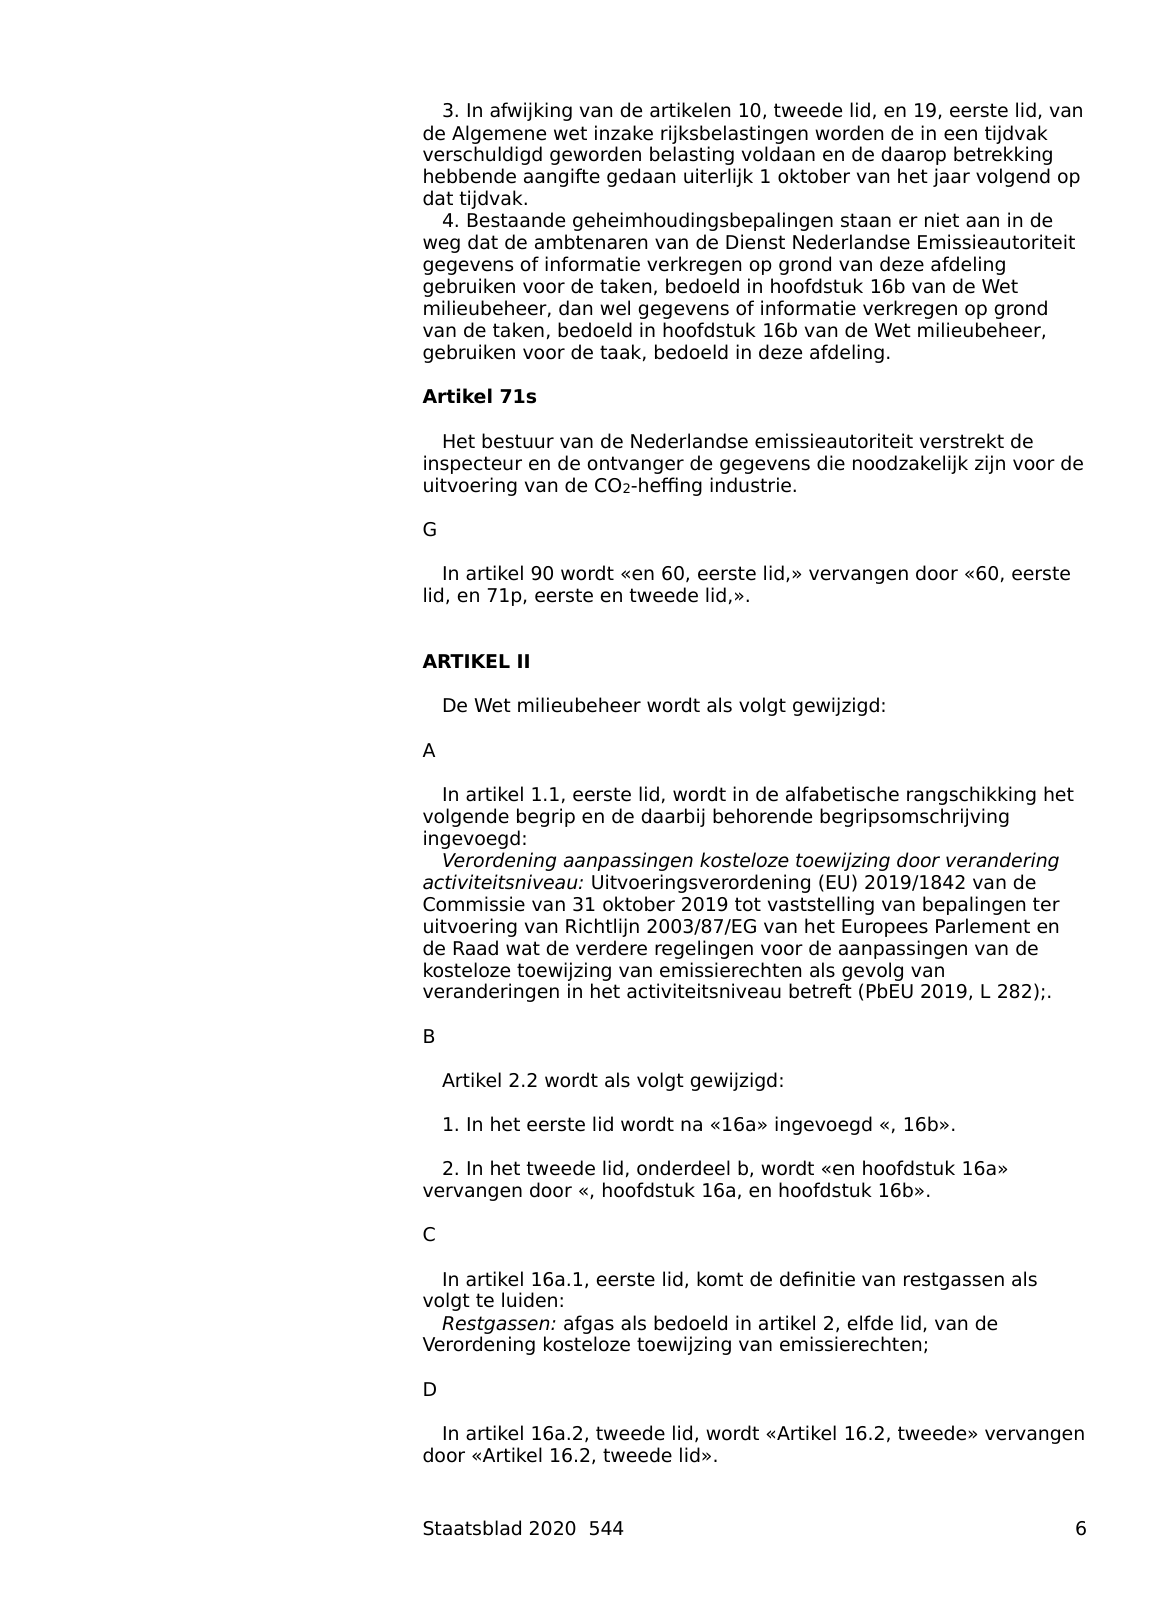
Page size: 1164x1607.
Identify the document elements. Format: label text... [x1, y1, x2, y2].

text A [422, 739, 1087, 761]
text C [422, 1224, 1087, 1246]
text Artikel 2.2 wordt als volgt gewijzigd: [422, 1070, 1087, 1092]
text 2. In het tweede lid, onderdeel b, wordt «en hoofdstuk 16a» vervangen door «, hoofdstuk 16a, en hoofdstuk 16b». [422, 1158, 1087, 1202]
text D [422, 1378, 1087, 1401]
text Restgassen: afgas als bedoeld in artikel 2, elfde lid, van de Verordening kosteloze toewijzing van emissierechten; [422, 1312, 1087, 1356]
subtitle Artikel 71s [422, 386, 1087, 408]
text In artikel 90 wordt «en 60, eerste lid,» vervangen door «60, eerste lid, en 71p, eerste en tweede lid,». [422, 563, 1087, 607]
text G [422, 519, 1087, 541]
text De Wet milieubeheer wordt als volgt gewijzigd: [422, 695, 1087, 717]
text 1. In het eerste lid wordt na «16a» ingevoegd «, 16b». [422, 1114, 1087, 1136]
text 4. Bestaande geheimhoudingsbepalingen staan er niet aan in de weg dat de ambtenaren van de Dienst Nederlandse Emissieautoriteit gegevens of informatie verkregen op grond van deze afdeling gebruiken voor de taken, bedoeld in hoofdstuk 16b van de Wet milieubeheer, dan wel gegevens of informatie verkregen op grond van de taken, bedoeld in hoofdstuk 16b van de Wet milieubeheer, gebruiken voor de taak, bedoeld in deze afdeling. [422, 210, 1087, 364]
text In artikel 16a.1, eerste lid, komt de definitie van restgassen als volgt te luiden: [422, 1268, 1087, 1312]
text 3. In afwijking van de artikelen 10, tweede lid, en 19, eerste lid, van de Algemene wet inzake rijksbelastingen worden de in een tijdvak verschuldigd geworden belasting voldaan en de daarop betrekking hebbende aangifte gedaan uiterlijk 1 oktober van het jaar volgend op dat tijdvak. [422, 100, 1087, 210]
text B [422, 1026, 1087, 1048]
text In artikel 1.1, eerste lid, wordt in de alfabetische rangschikking het volgende begrip en de daarbij behorende begripsomschrijving ingevoegd: [422, 784, 1087, 849]
subtitle ARTIKEL II [422, 651, 1087, 673]
text Het bestuur van de Nederlandse emissieautoriteit verstrekt de inspecteur en de ontvanger de gegevens die noodzakelijk zijn voor de uitvoering van de CO2-heffing industrie. [422, 431, 1087, 496]
text In artikel 16a.2, tweede lid, wordt «Artikel 16.2, tweede» vervangen door «Artikel 16.2, tweede lid». [422, 1423, 1087, 1467]
text Verordening aanpassingen kosteloze toewijzing door verandering activiteitsniveau: Uitvoeringsverordening (EU) 2019/1842 van de Commissie van 31 oktober 2019 tot vaststelling van bepalingen ter uitvoering van Richtlijn 2003/87/EG van het Europees Parlement en de Raad wat de verdere regelingen voor de aanpassingen van de kosteloze toewijzing van emissierechten als gevolg van veranderingen in het activiteitsniveau betreft (PbEU 2019, L 282);. [422, 849, 1087, 1003]
